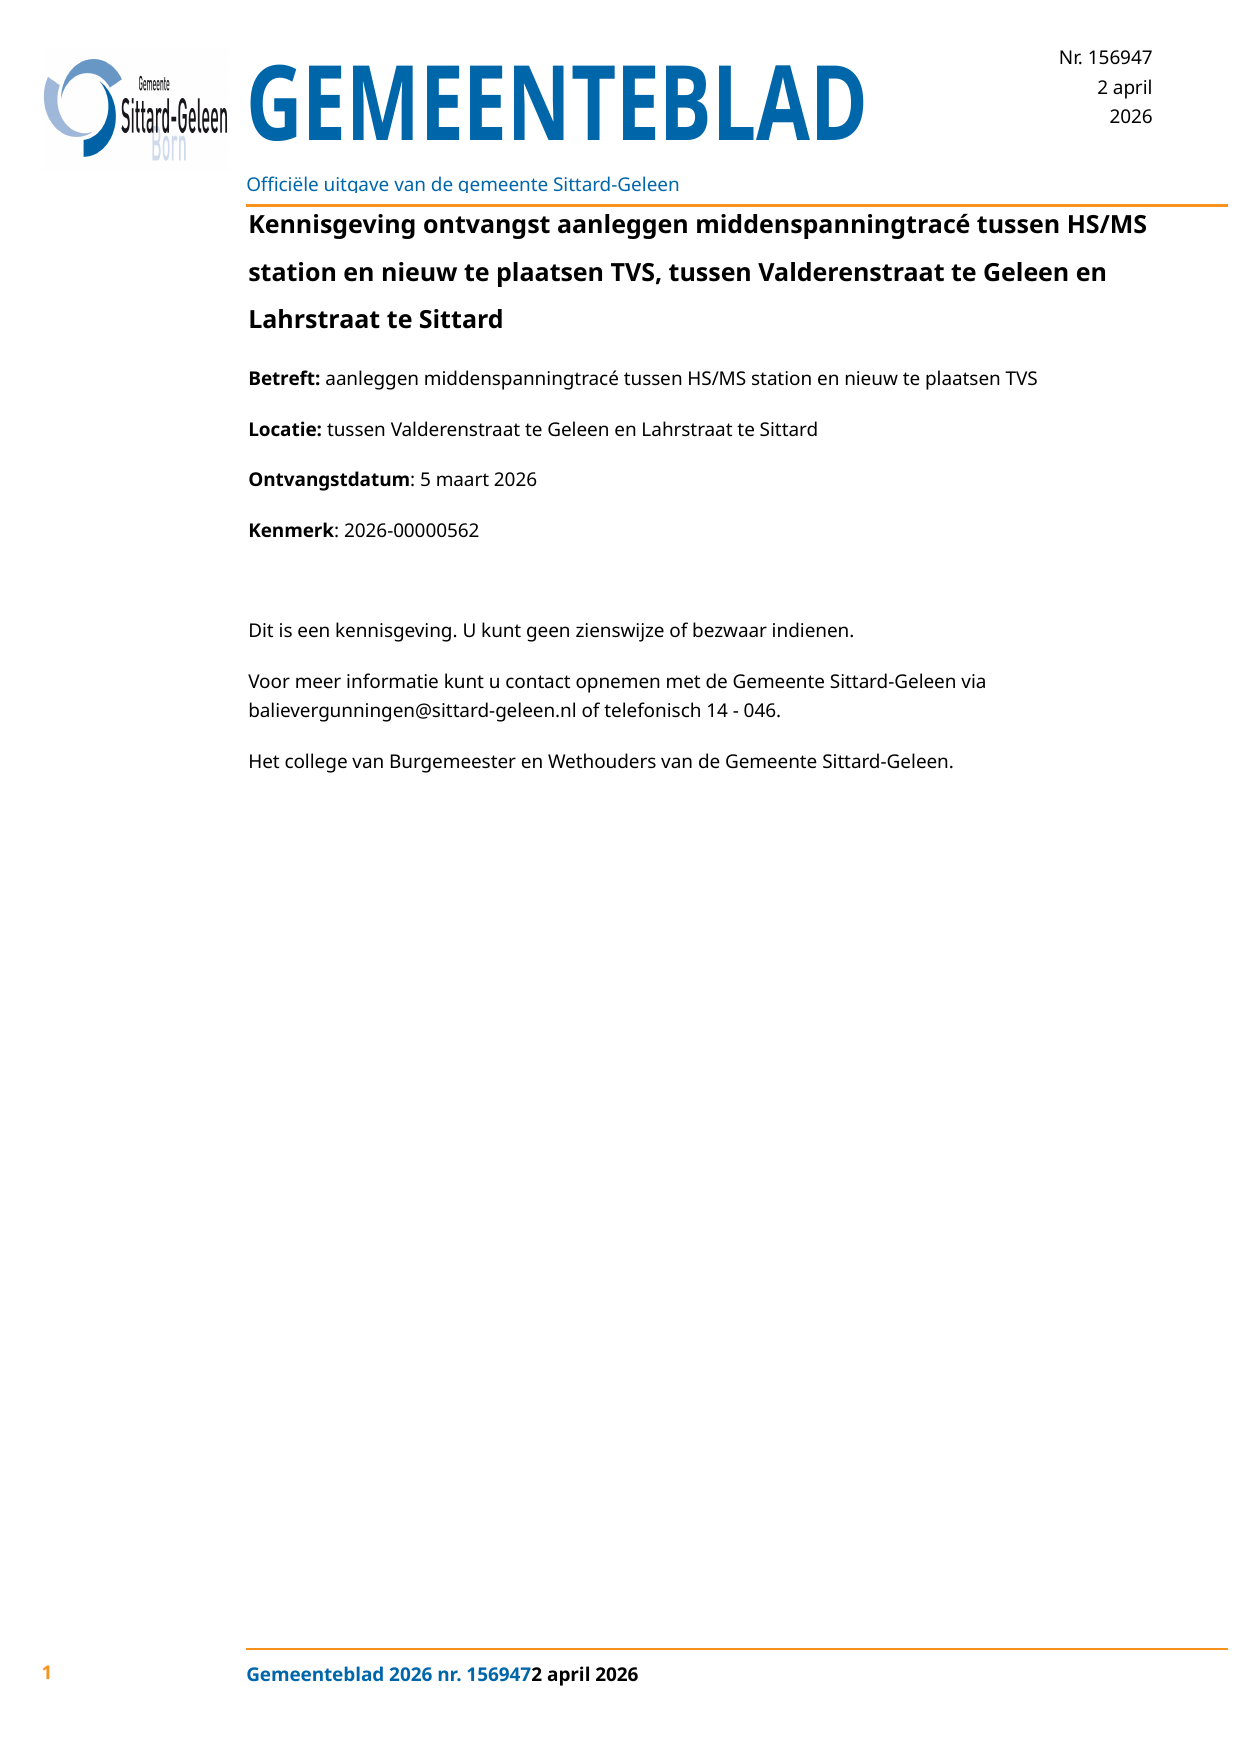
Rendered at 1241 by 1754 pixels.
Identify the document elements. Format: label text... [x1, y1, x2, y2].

text Ontvangstdatum: 5 maart 2026 [248, 466, 1152, 492]
picture [41, 47, 231, 172]
text Kenmerk: 2026-00000562 [248, 517, 1152, 542]
text Kennisgeving ontvangst aanleggen middenspanningtracé tussen HS/MS station en nieuw te plaatsen TVS, tussen Valderenstraat te Geleen en Lahrstraat te Sittard [248, 207, 1152, 336]
text Locatie: tussen Valderenstraat te Geleen en Lahrstraat te Sittard [248, 416, 1152, 442]
text Het college van Burgemeester en Wethouders van de Gemeente Sittard-Geleen. [248, 748, 1152, 774]
text Betreft: aanleggen middenspanningtracé tussen HS/MS station en nieuw te plaatsen TVS [248, 366, 1152, 391]
text Voor meer informatie kunt u contact opnemen met de Gemeente Sittard-Geleen via balievergunningen@sittard-geleen.nl of telefonisch 14 - 046. [248, 668, 1152, 723]
text Dit is een kennisgeving. U kunt geen zienswijze of bezwaar indienen. [248, 618, 1152, 643]
